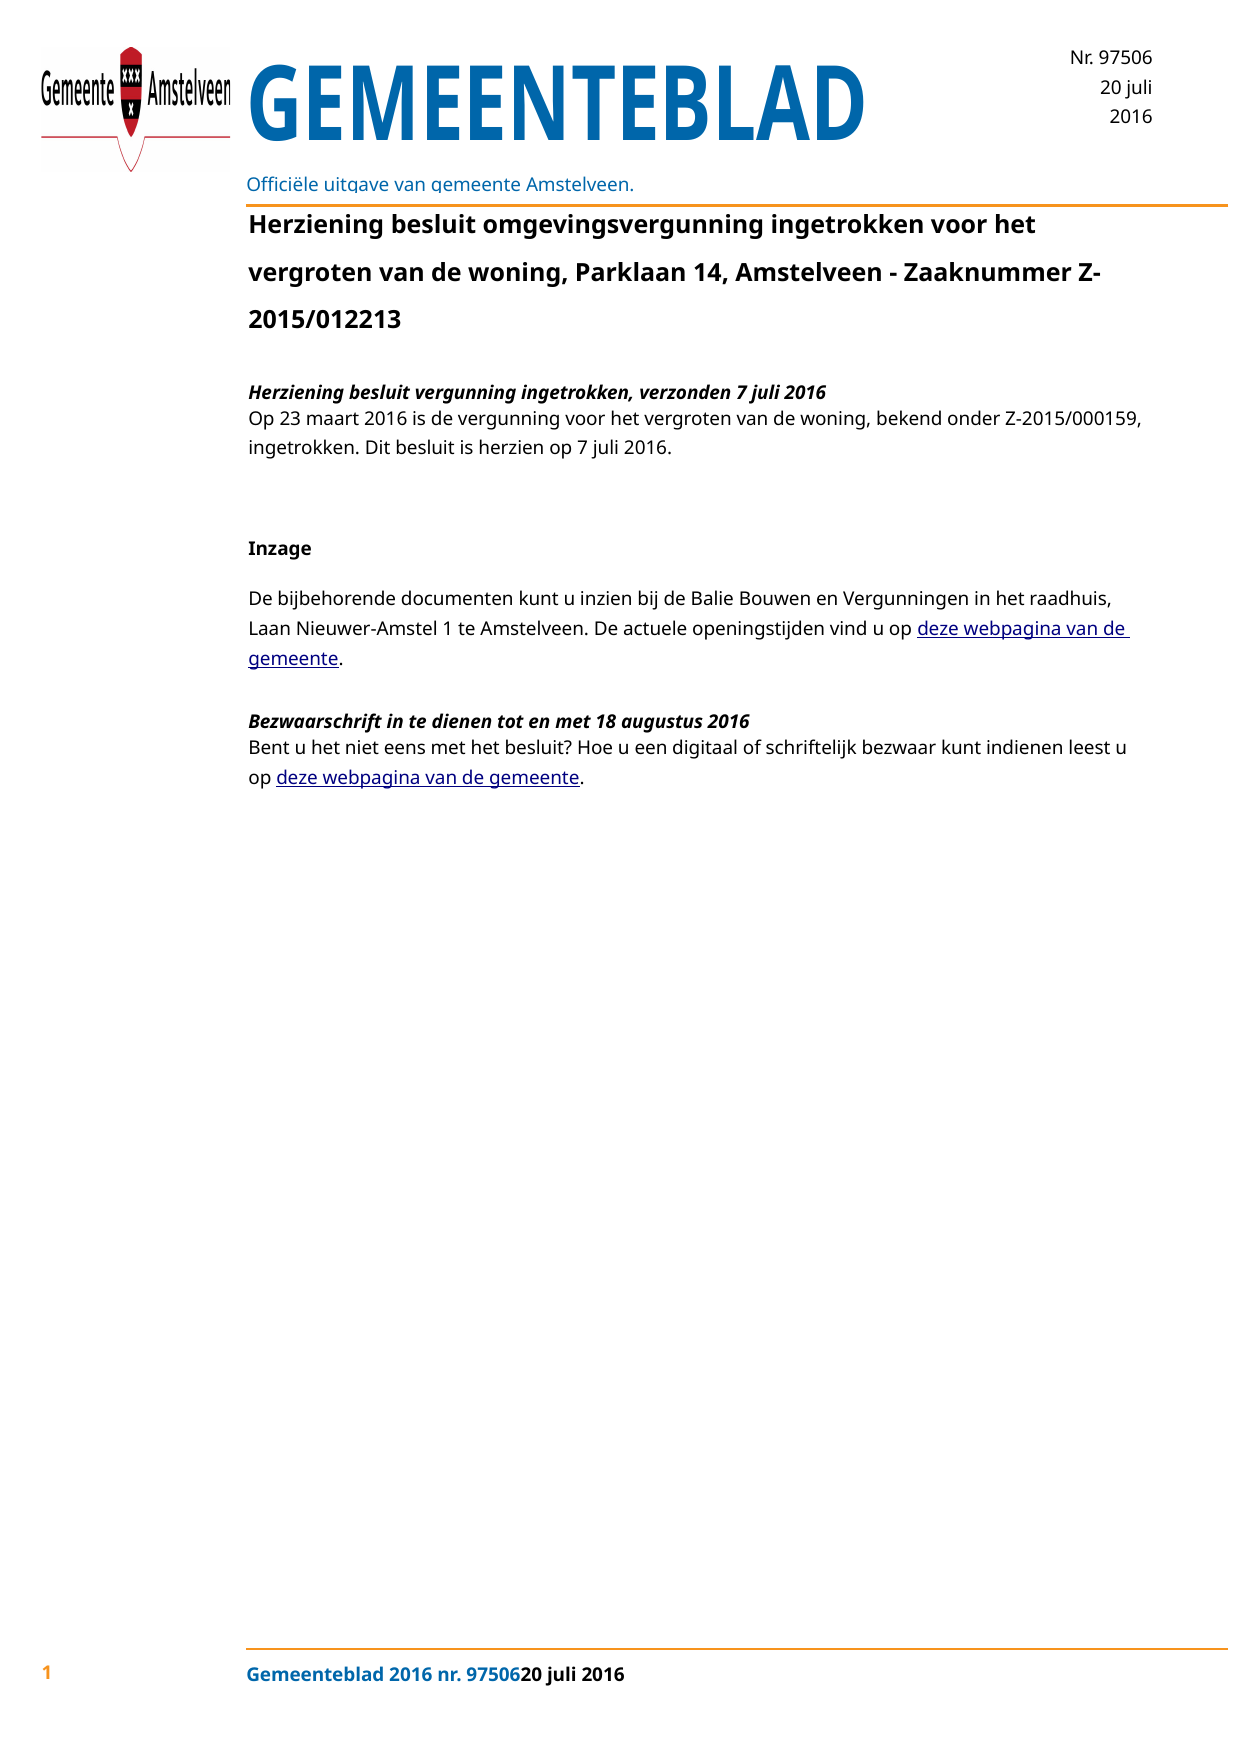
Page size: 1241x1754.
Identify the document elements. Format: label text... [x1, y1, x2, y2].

text Op 23 maart 2016 is de vergunning voor het vergroten van de woning, bekend onder Z-2015/000159, ingetrokken. Dit besluit is herzien op 7 juli 2016. [248, 405, 1152, 460]
text Herziening besluit omgevingsvergunning ingetrokken voor het vergroten van de woning, Parklaan 14, Amstelveen - Zaaknummer Z-2015/012213 [248, 207, 1152, 336]
text Bent u het niet eens met het besluit? Hoe u een digitaal of schriftelijk bezwaar kunt indienen leest u op deze webpagina van de gemeente. [248, 734, 1152, 790]
text Inzage [248, 535, 1152, 561]
text Herziening besluit vergunning ingetrokken, verzonden 7 juli 2016 [248, 379, 1152, 405]
text De bijbehorende documenten kunt u inzien bij de Balie Bouwen en Vergunningen in het raadhuis, Laan Nieuwer-Amstel 1 te Amstelveen. De actuele openingstijden vind u op deze webpagina van de gemeente. [248, 586, 1152, 671]
picture [41, 47, 231, 172]
text Bezwaarschrift in te dienen tot en met 18 augustus 2016 [248, 709, 1152, 734]
